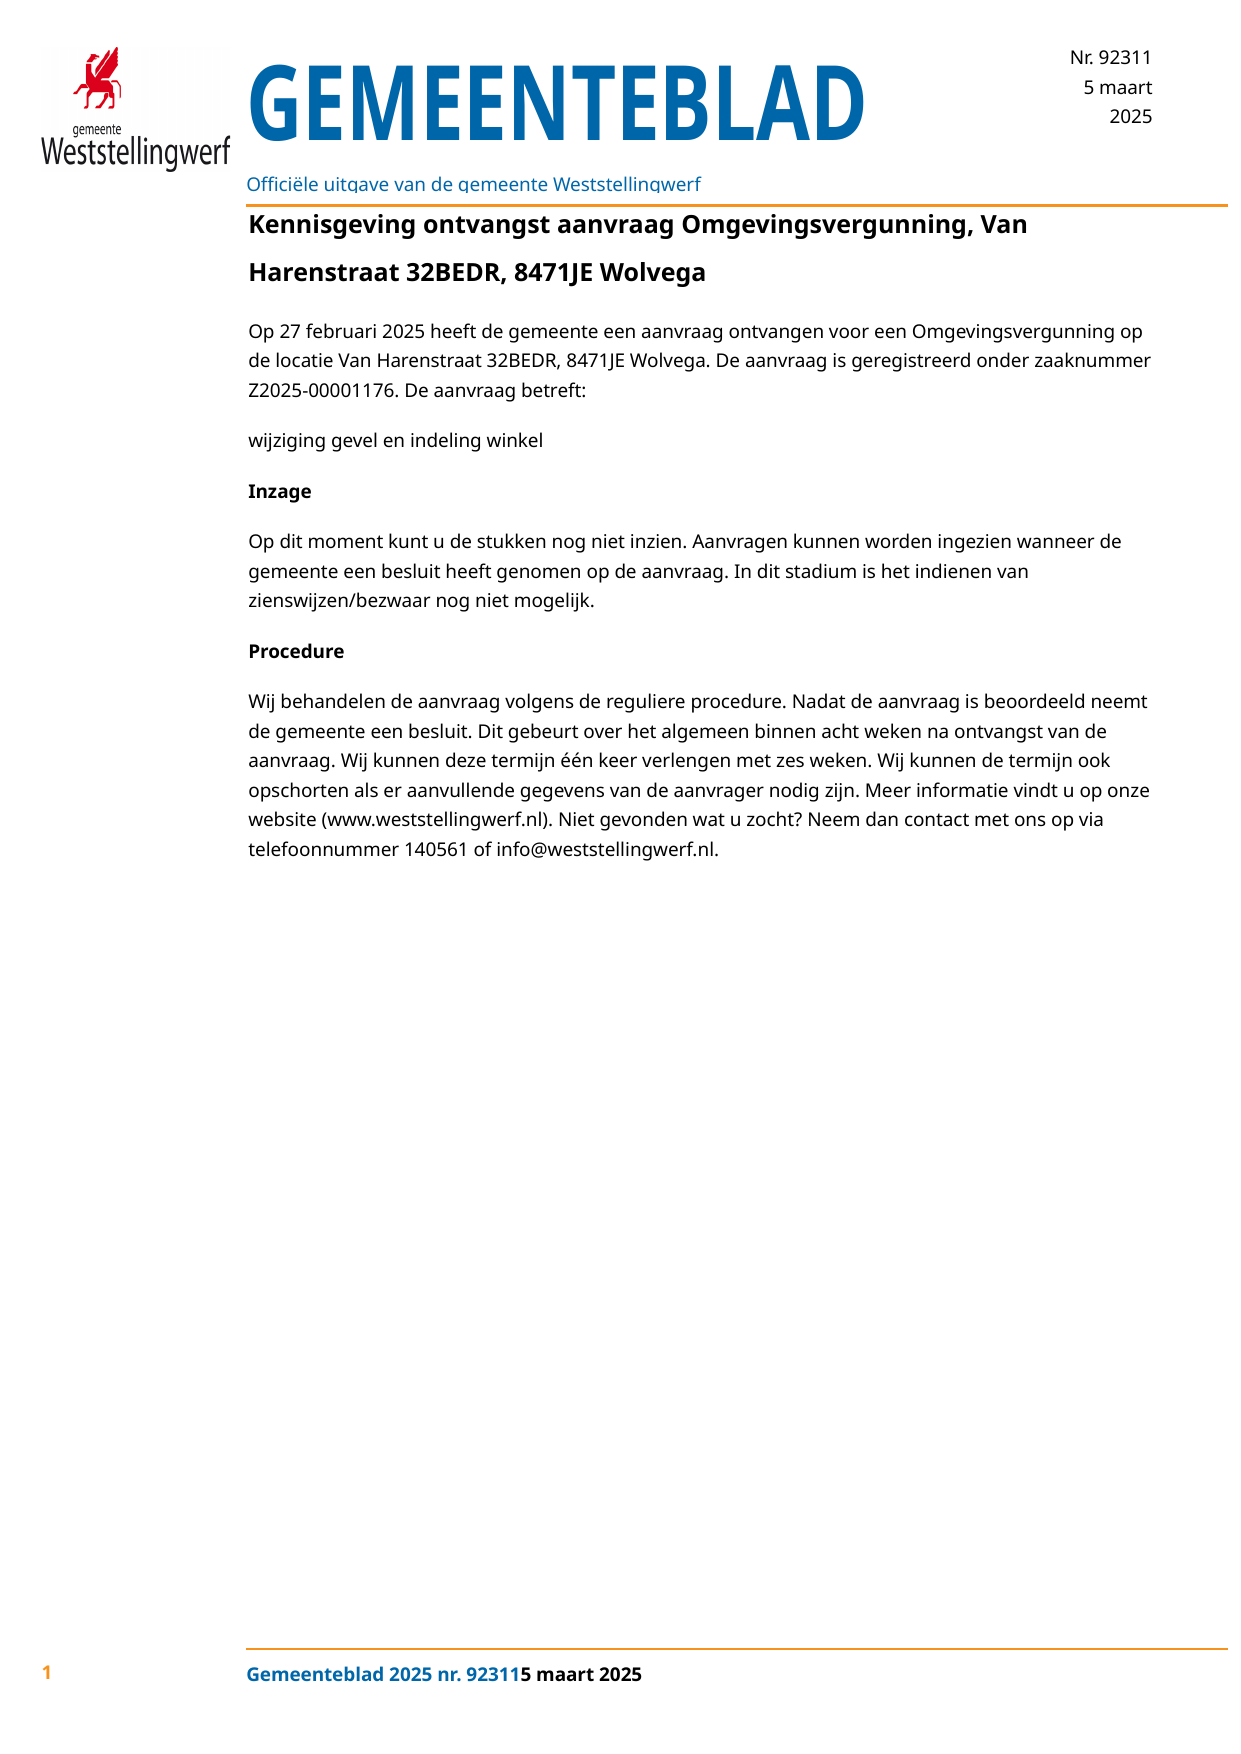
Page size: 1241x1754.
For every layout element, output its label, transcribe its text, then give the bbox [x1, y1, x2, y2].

text Kennisgeving ontvangst aanvraag Omgevingsvergunning, Van Harenstraat 32BEDR, 8471JE Wolvega [248, 207, 1152, 288]
text Wij behandelen de aanvraag volgens de reguliere procedure. Nadat de aanvraag is beoordeeld neemt de gemeente een besluit. Dit gebeurt over het algemeen binnen acht weken na ontvangst van de aanvraag. Wij kunnen deze termijn één keer verlengen met zes weken. Wij kunnen de termijn ook opschorten als er aanvullende gegevens van de aanvrager nodig zijn. Meer informatie vindt u op onze website (www.weststellingwerf.nl). Niet gevonden wat u zocht? Neem dan contact met ons op via telefoonnummer 140561 of info@weststellingwerf.nl. [248, 688, 1152, 862]
text wijziging gevel en indeling winkel [248, 427, 1152, 453]
text Op dit moment kunt u de stukken nog niet inzien. Aanvragen kunnen worden ingezien wanneer de gemeente een besluit heeft genomen op de aanvraag. In dit stadium is het indienen van zienswijzen/bezwaar nog niet mogelijk. [248, 528, 1152, 613]
picture [41, 47, 231, 172]
text Op 27 februari 2025 heeft de gemeente een aanvraag ontvangen voor een Omgevingsvergunning op de locatie Van Harenstraat 32BEDR, 8471JE Wolvega. De aanvraag is geregistreerd onder zaaknummer Z2025-00001176. De aanvraag betreft: [248, 318, 1152, 403]
text Procedure [248, 638, 1152, 664]
text Inzage [248, 478, 1152, 504]
